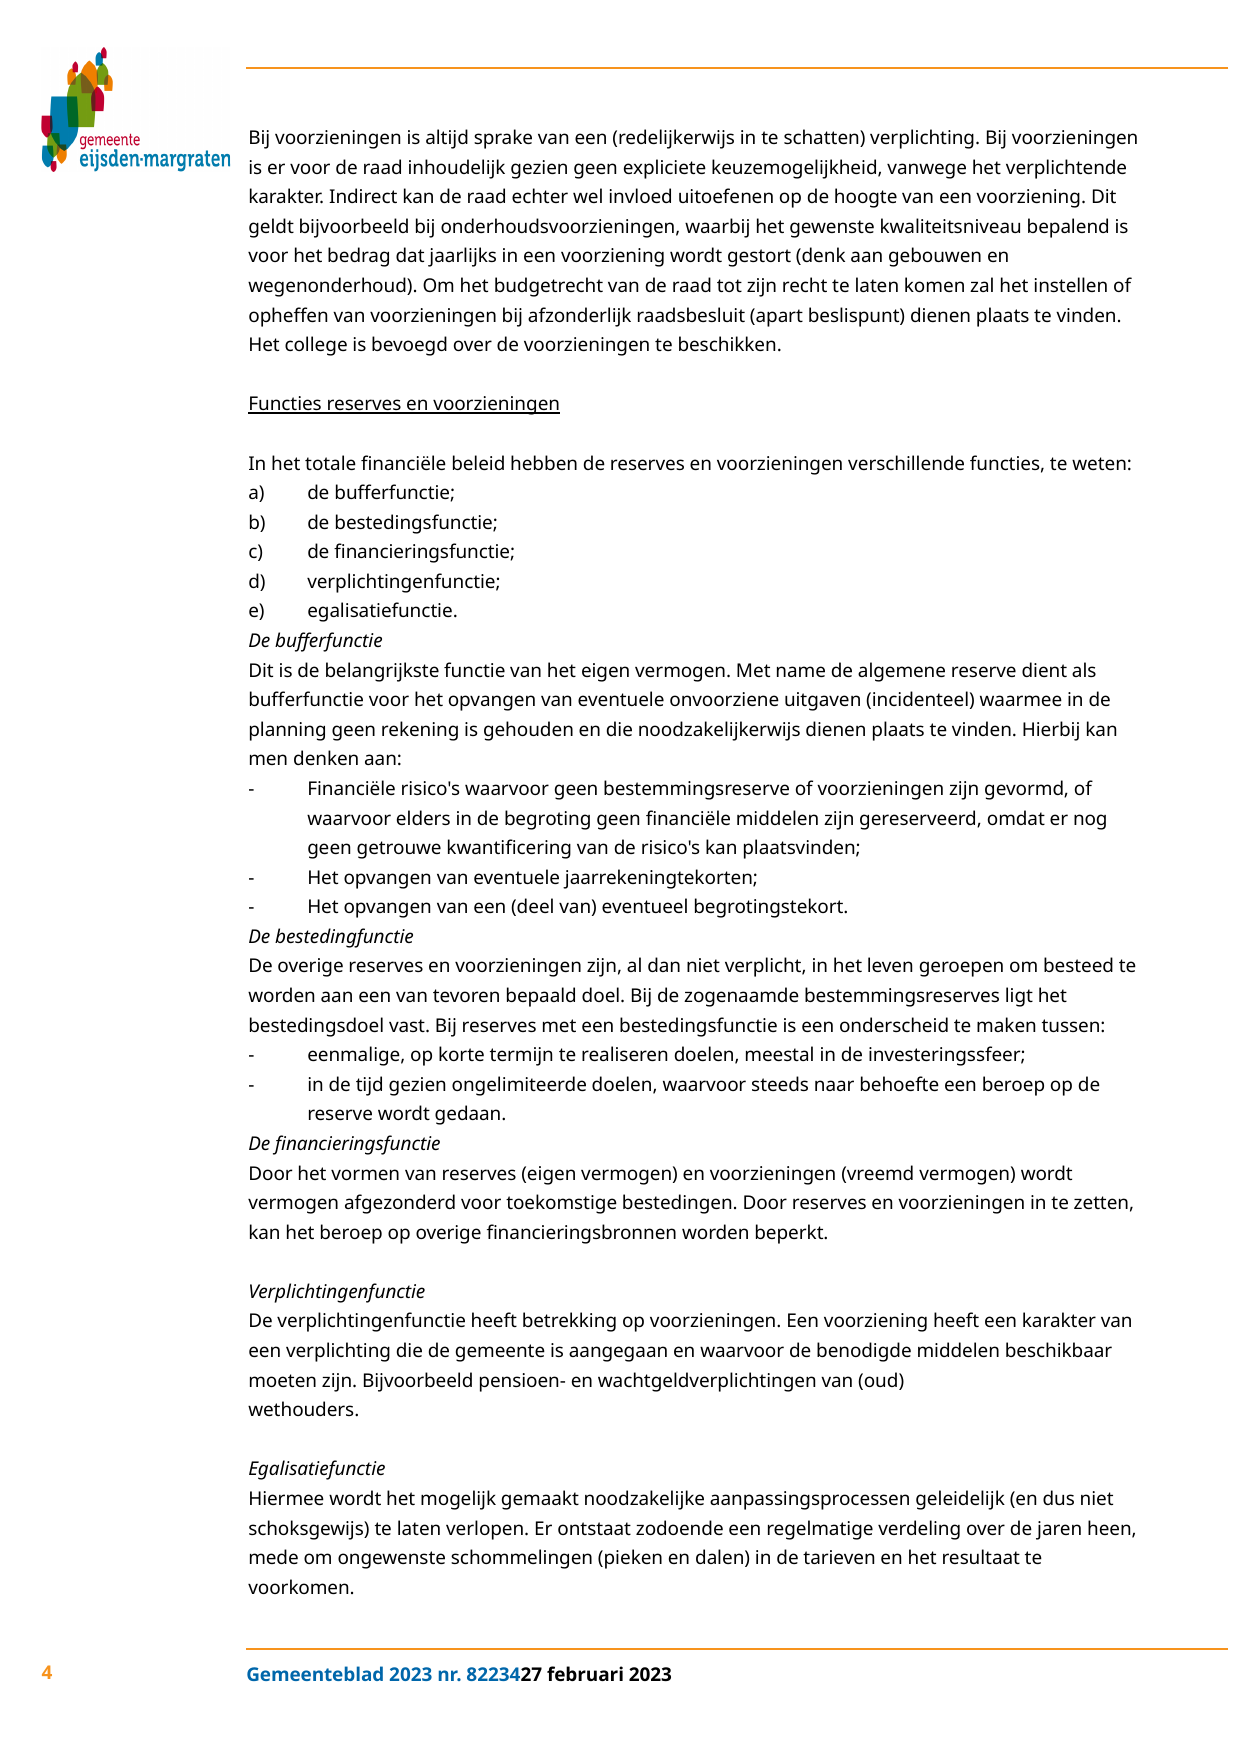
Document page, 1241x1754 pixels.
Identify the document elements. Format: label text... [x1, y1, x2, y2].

list Het opvangen van een (deel van) eventueel begrotingstekort. [248, 893, 1152, 919]
list Het opvangen van eventuele jaarrekeningtekorten; [248, 864, 1152, 890]
list eenmalige, op korte termijn te realiseren doelen, meestal in de investeringssfeer; [248, 1041, 1152, 1067]
list in de tijd gezien ongelimiteerde doelen, waarvoor steeds naar behoefte een beroep op de reserve wordt gedaan. [248, 1071, 1152, 1126]
text De overige reserves en voorzieningen zijn, al dan niet verplicht, in het leven geroepen om besteed te worden aan een van tevoren bepaald doel. Bij de zogenaamde bestemmingsreserves ligt het bestedingsdoel vast. Bij reserves met een bestedingsfunctie is een onderscheid te maken tussen: [248, 953, 1152, 1038]
list de bufferfunctie; [248, 479, 1152, 505]
list Financiële risico's waarvoor geen bestemmingsreserve of voorzieningen zijn gevormd, of waarvoor elders in de begroting geen financiële middelen zijn gereserveerd, omdat er nog geen getrouwe kwantificering van de risico's kan plaatsvinden; [248, 775, 1152, 860]
text wethouders. [248, 1396, 1152, 1422]
text Functies reserves en voorzieningen [248, 391, 1152, 416]
text Egalisatiefunctie [248, 1456, 1152, 1481]
text Bij voorzieningen is altijd sprake van een (redelijkerwijs in te schatten) verplichting. Bij voorzieningen is er voor de raad inhoudelijk gezien geen expliciete keuzemogelijkheid, vanwege het verplichtende karakter. Indirect kan de raad echter wel invloed uitoefenen op de hoogte van een voorziening. Dit geldt bijvoorbeeld bij onderhoudsvoorzieningen, waarbij het gewenste kwaliteitsniveau bepalend is voor het bedrag dat jaarlijks in een voorziening wordt gestort (denk aan gebouwen en wegenonderhoud). Om het budgetrecht van de raad tot zijn recht te laten komen zal het instellen of opheffen van voorzieningen bij afzonderlijk raadsbesluit (apart beslispunt) dienen plaats te vinden. Het college is bevoegd over de voorzieningen te beschikken. [248, 124, 1152, 357]
list de financieringsfunctie; [248, 538, 1152, 564]
text Door het vormen van reserves (eigen vermogen) en voorzieningen (vreemd vermogen) wordt vermogen afgezonderd voor toekomstige bestedingen. Door reserves en voorzieningen in te zetten, kan het beroep op overige financieringsbronnen worden beperkt. [248, 1160, 1152, 1245]
text De verplichtingenfunctie heeft betrekking op voorzieningen. Een voorziening heeft een karakter van een verplichting die de gemeente is aangegaan en waarvoor de benodigde middelen beschikbaar moeten zijn. Bijvoorbeeld pensioen- en wachtgeldverplichtingen van (oud) [248, 1308, 1152, 1393]
text In het totale financiële beleid hebben de reserves en voorzieningen verschillende functies, te weten: [248, 450, 1152, 476]
list egalisatiefunctie. [248, 598, 1152, 623]
list verplichtingenfunctie; [248, 568, 1152, 594]
list de bestedingsfunctie; [248, 509, 1152, 535]
text De financieringsfunctie [248, 1130, 1152, 1156]
text Dit is de belangrijkste functie van het eigen vermogen. Met name de algemene reserve dient als bufferfunctie voor het opvangen van eventuele onvoorziene uitgaven (incidenteel) waarmee in de planning geen rekening is gehouden en die noodzakelijkerwijs dienen plaats te vinden. Hierbij kan men denken aan: [248, 657, 1152, 771]
text De bufferfunctie [248, 627, 1152, 653]
text De bestedingfunctie [248, 923, 1152, 949]
text Verplichtingenfunctie [248, 1278, 1152, 1304]
picture [41, 47, 231, 172]
text Hiermee wordt het mogelijk gemaakt noodzakelijke aanpassingsprocessen geleidelijk (en dus niet schoksgewijs) te laten verlopen. Er ontstaat zodoende een regelmatige verdeling over de jaren heen, mede om ongewenste schommelingen (pieken en dalen) in de tarieven en het resultaat te voorkomen. [248, 1485, 1152, 1600]
